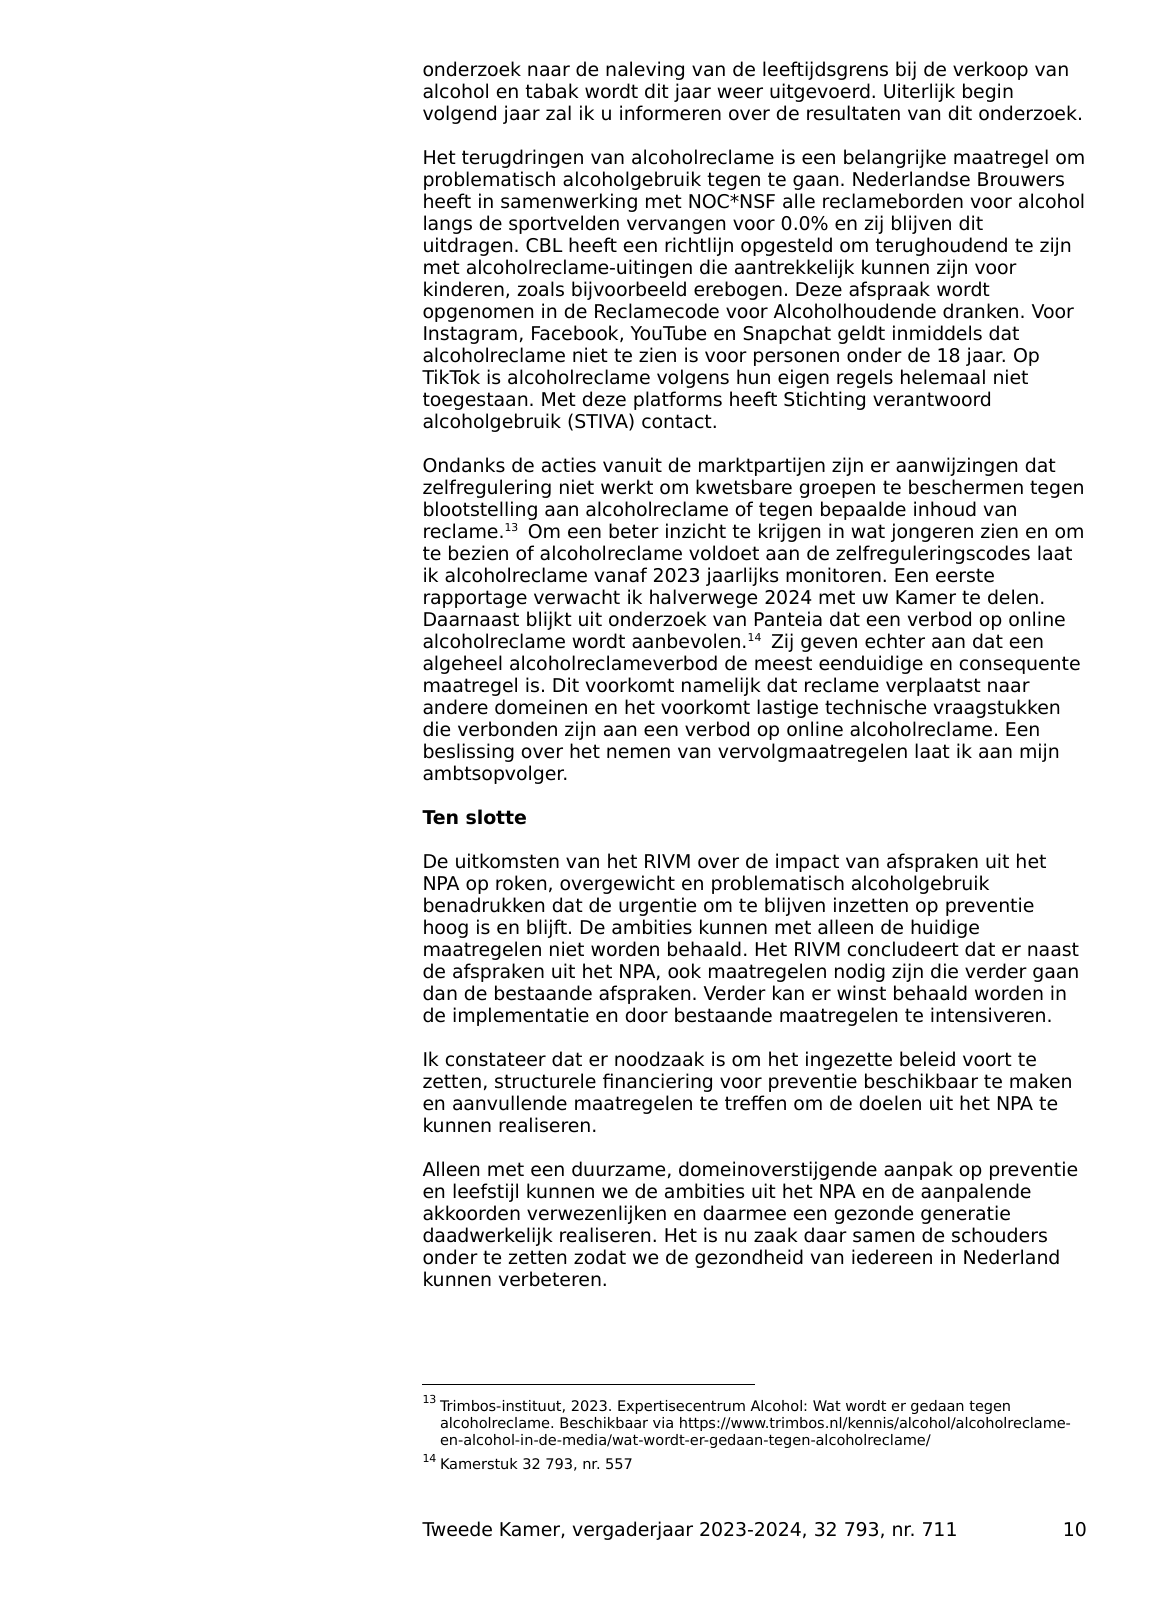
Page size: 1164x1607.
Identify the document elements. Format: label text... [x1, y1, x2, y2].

text Trimbos-instituut, 2023. Expertisecentrum Alcohol: Wat wordt er gedaan tegen alcoholreclame. Beschikbaar via https://www.trimbos.nl/kennis/alcohol/alcoholreclame-en-alcohol-in-de-media/wat-wordt-er-gedaan-tegen-alcoholreclame/ [422, 1393, 1087, 1449]
text Het terugdringen van alcoholreclame is een belangrijke maatregel om problematisch alcoholgebruik tegen te gaan. Nederlandse Brouwers heeft in samenwerking met NOC*NSF alle reclameborden voor alcohol langs de sportvelden vervangen voor 0.0% en zij blijven dit uitdragen. CBL heeft een richtlijn opgesteld om terughoudend te zijn met alcoholreclame-uitingen die aantrekkelijk kunnen zijn voor kinderen, zoals bijvoorbeeld erebogen. Deze afspraak wordt opgenomen in de Reclamecode voor Alcoholhoudende dranken. Voor Instagram, Facebook, YouTube en Snapchat geldt inmiddels dat alcoholreclame niet te zien is voor personen onder de 18 jaar. Op TikTok is alcoholreclame volgens hun eigen regels helemaal niet toegestaan. Met deze platforms heeft Stichting verantwoord alcoholgebruik (STIVA) contact. [422, 147, 1087, 433]
text Daarnaast blijkt uit onderzoek van Panteia dat een verbod op online alcoholreclame wordt aanbevolen. Zij geven echter aan dat een algeheel alcoholreclameverbod de meest eenduidige en consequente maatregel is. Dit voorkomt namelijk dat reclame verplaatst naar andere domeinen en het voorkomt lastige technische vraagstukken die verbonden zijn aan een verbod op online alcoholreclame. Een beslissing over het nemen van vervolgmaatregelen laat ik aan mijn ambtsopvolger. [422, 609, 1087, 785]
text Alleen met een duurzame, domeinoverstijgende aanpak op preventie en leefstijl kunnen we de ambities uit het NPA en de aanpalende akkoorden verwezenlijken en daarmee een gezonde generatie daadwerkelijk realiseren. Het is nu zaak daar samen de schouders onder te zetten zodat we de gezondheid van iedereen in Nederland kunnen verbeteren. [422, 1159, 1087, 1291]
subtitle Ten slotte [422, 807, 1087, 829]
text onderzoek naar de naleving van de leeftijdsgrens bij de verkoop van alcohol en tabak wordt dit jaar weer uitgevoerd. Uiterlijk begin volgend jaar zal ik u informeren over de resultaten van dit onderzoek. [422, 59, 1087, 125]
text Ik constateer dat er noodzaak is om het ingezette beleid voort te zetten, structurele financiering voor preventie beschikbaar te maken en aanvullende maatregelen te treffen om de doelen uit het NPA te kunnen realiseren. [422, 1049, 1087, 1137]
text De uitkomsten van het RIVM over de impact van afspraken uit het NPA op roken, overgewicht en problematisch alcoholgebruik benadrukken dat de urgentie om te blijven inzetten op preventie hoog is en blijft. De ambities kunnen met alleen de huidige maatregelen niet worden behaald. Het RIVM concludeert dat er naast de afspraken uit het NPA, ook maatregelen nodig zijn die verder gaan dan de bestaande afspraken. Verder kan er winst behaald worden in de implementatie en door bestaande maatregelen te intensiveren. [422, 851, 1087, 1027]
text Kamerstuk 32 793, nr. 557 [422, 1452, 1087, 1474]
text Ondanks de acties vanuit de marktpartijen zijn er aanwijzingen dat zelfregulering niet werkt om kwetsbare groepen te beschermen tegen blootstelling aan alcoholreclame of tegen bepaalde inhoud van reclame. Om een beter inzicht te krijgen in wat jongeren zien en om te bezien of alcoholreclame voldoet aan de zelfreguleringscodes laat ik alcoholreclame vanaf 2023 jaarlijks monitoren. Een eerste rapportage verwacht ik halverwege 2024 met uw Kamer te delen. [422, 455, 1087, 609]
